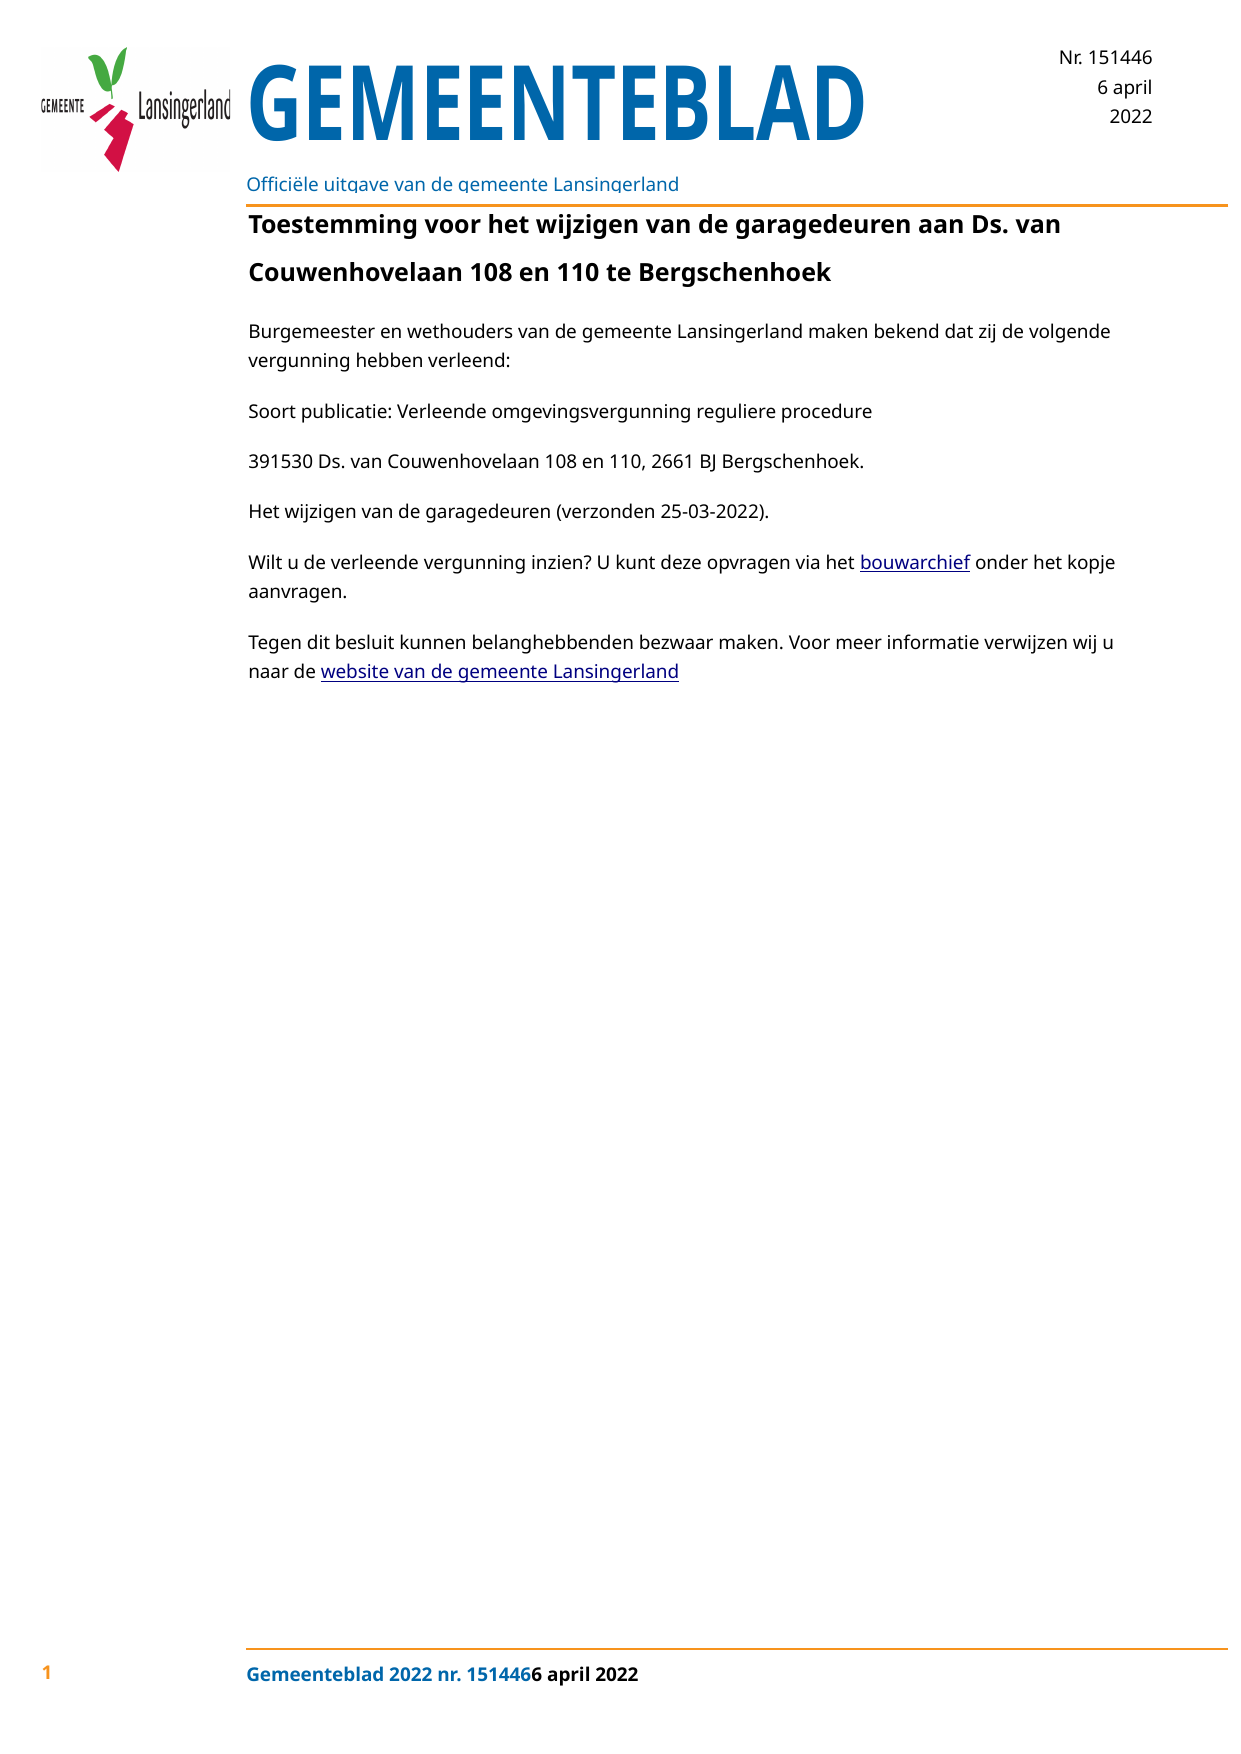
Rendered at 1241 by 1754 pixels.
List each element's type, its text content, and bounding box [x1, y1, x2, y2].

text Het wijzigen van de garagedeuren (verzonden 25-03-2022). [248, 499, 1152, 524]
text Soort publicatie: Verleende omgevingsvergunning reguliere procedure [248, 398, 1152, 424]
text Wilt u de verleende vergunning inzien? U kunt deze opvragen via het bouwarchief onder het kopje aanvragen. [248, 549, 1152, 604]
text Burgemeester en wethouders van de gemeente Lansingerland maken bekend dat zij de volgende vergunning hebben verleend: [248, 318, 1152, 373]
picture [41, 47, 231, 172]
text Toestemming voor het wijzigen van de garagedeuren aan Ds. van Couwenhovelaan 108 en 110 te Bergschenhoek [248, 207, 1152, 288]
text 391530 Ds. van Couwenhovelaan 108 en 110, 2661 BJ Bergschenhoek. [248, 448, 1152, 474]
text Tegen dit besluit kunnen belanghebbenden bezwaar maken. Voor meer informatie verwijzen wij u naar de website van de gemeente Lansingerland [248, 629, 1152, 684]
